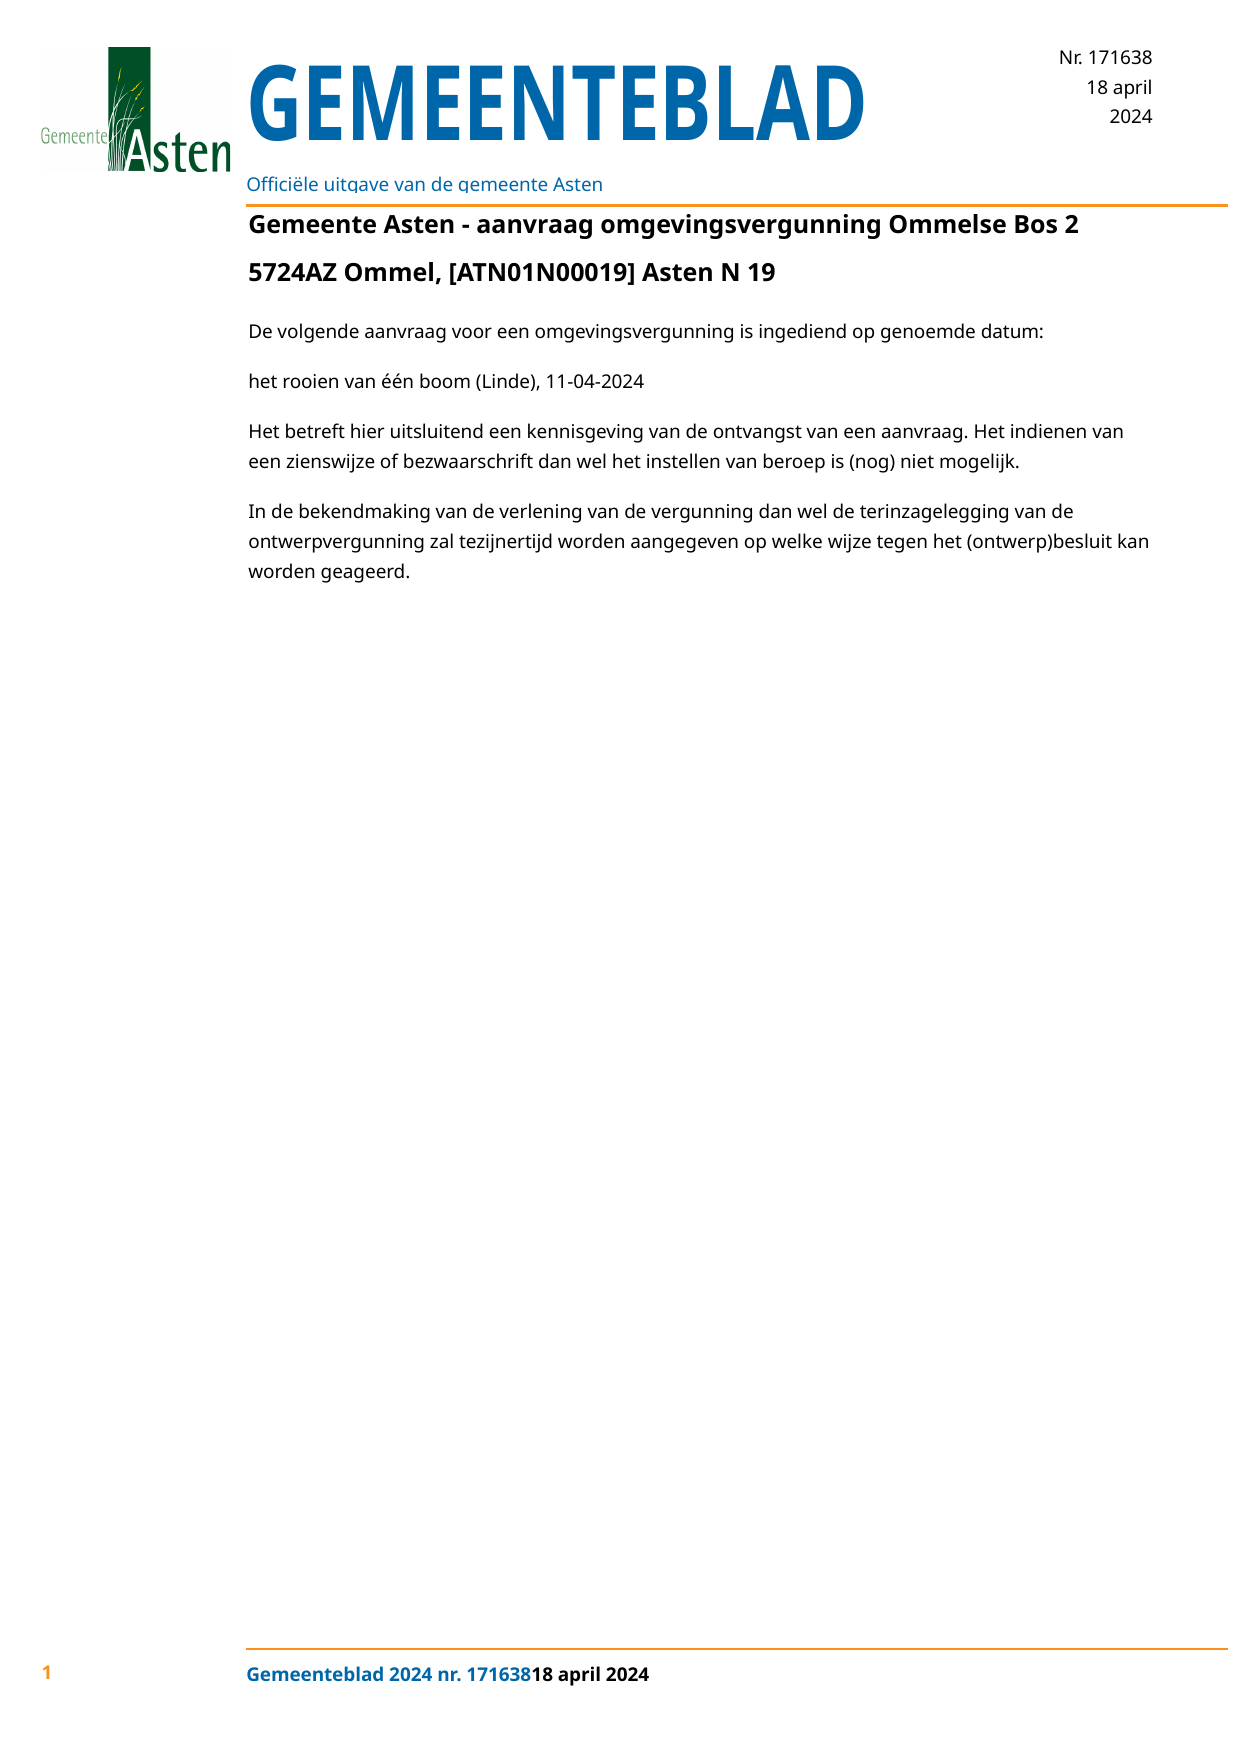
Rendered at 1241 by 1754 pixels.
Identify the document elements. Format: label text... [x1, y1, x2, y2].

text Gemeente Asten - aanvraag omgevingsvergunning Ommelse Bos 2 5724AZ Ommel, [ATN01N00019] Asten N 19 [248, 207, 1152, 288]
text In de bekendmaking van de verlening van de vergunning dan wel de terinzagelegging van de ontwerpvergunning zal tezijnertijd worden aangegeven op welke wijze tegen het (ontwerp)besluit kan worden geageerd. [248, 499, 1152, 584]
text het rooien van één boom (Linde), 11-04-2024 [248, 368, 1152, 394]
text Het betreft hier uitsluitend een kennisgeving van de ontvangst van een aanvraag. Het indienen van een zienswijze of bezwaarschrift dan wel het instellen van beroep is (nog) niet mogelijk. [248, 419, 1152, 474]
text De volgende aanvraag voor een omgevingsvergunning is ingediend op genoemde datum: [248, 318, 1152, 344]
picture [41, 47, 231, 172]
